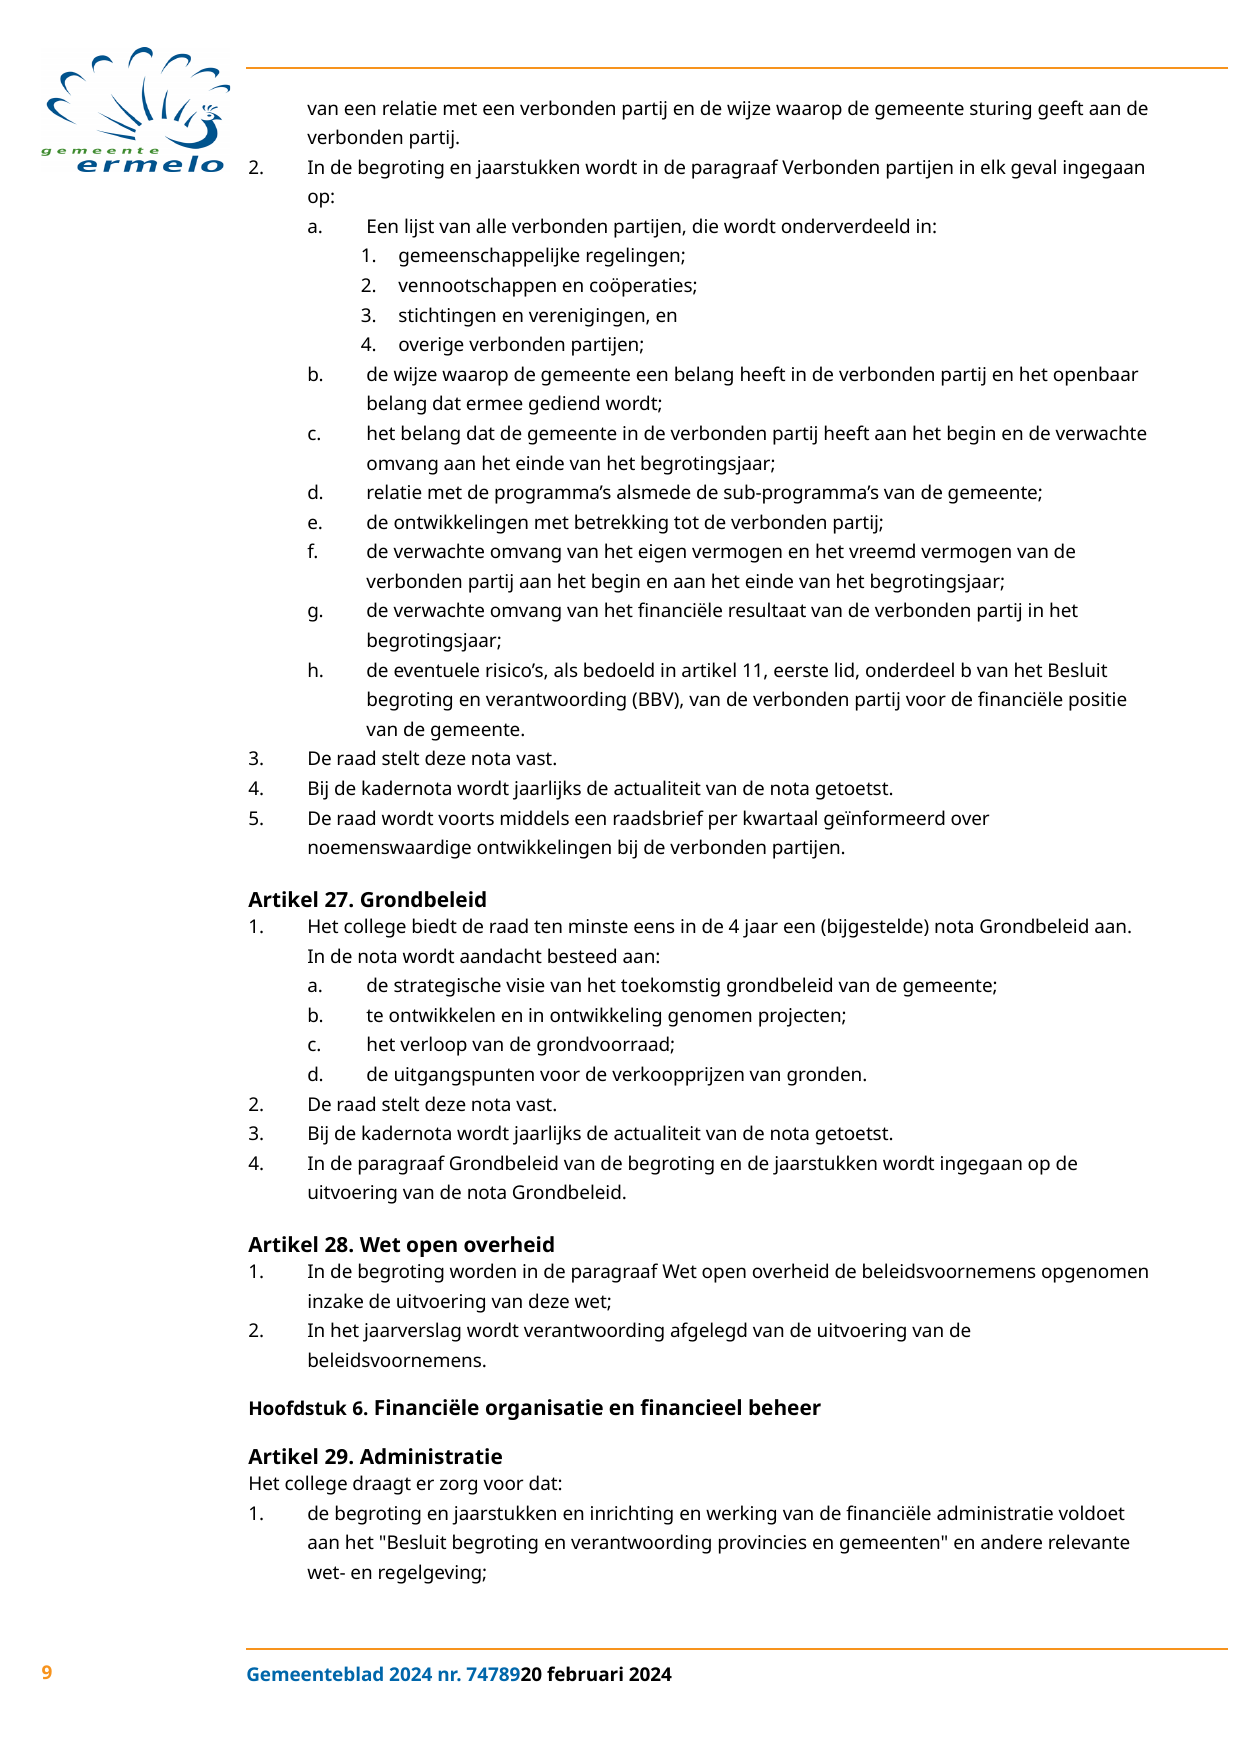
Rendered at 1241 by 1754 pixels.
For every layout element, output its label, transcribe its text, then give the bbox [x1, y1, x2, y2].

list de verwachte omvang van het financiële resultaat van de verbonden partij in het begrotingsjaar; [307, 598, 1152, 653]
text Artikel 29. Administratie [248, 1442, 1152, 1470]
list te ontwikkelen en in ontwikkeling genomen projecten; [307, 1002, 1152, 1028]
list In de begroting en jaarstukken wordt in de paragraaf Verbonden partijen in elk geval ingegaan op: [248, 154, 1152, 209]
list het verloop van de grondvoorraad; [307, 1032, 1152, 1057]
list de begroting en jaarstukken en inrichting en werking van de financiële administratie voldoet aan het "Besluit begroting en verantwoording provincies en gemeenten" en andere relevante wet- en regelgeving; [248, 1500, 1152, 1585]
list het belang dat de gemeente in de verbonden partij heeft aan het begin en de verwachte omvang aan het einde van het begrotingsjaar; [307, 420, 1152, 476]
list Een lijst van alle verbonden partijen, die wordt onderverdeeld in: [307, 213, 1152, 239]
list relatie met de programma’s alsmede de sub-programma’s van de gemeente; [307, 479, 1152, 505]
list van een relatie met een verbonden partij en de wijze waarop de gemeente sturing geeft aan de verbonden partij. [248, 95, 1152, 150]
list de strategische visie van het toekomstig grondbeleid van de gemeente; [307, 972, 1152, 998]
list De raad wordt voorts middels een raadsbrief per kwartaal geïnformeerd over noemenswaardige ontwikkelingen bij de verbonden partijen. [248, 805, 1152, 860]
list In de begroting worden in de paragraaf Wet open overheid de beleidsvoornemens opgenomen inzake de uitvoering van deze wet; [248, 1258, 1152, 1314]
picture [41, 47, 231, 172]
text Artikel 28. Wet open overheid [248, 1230, 1152, 1258]
list de verwachte omvang van het eigen vermogen en het vreemd vermogen van de verbonden partij aan het begin en aan het einde van het begrotingsjaar; [307, 538, 1152, 594]
list Het college biedt de raad ten minste eens in de 4 jaar een (bijgestelde) nota Grondbeleid aan. In de nota wordt aandacht besteed aan: [248, 913, 1152, 968]
list De raad stelt deze nota vast. [248, 746, 1152, 771]
list vennootschappen en coöperaties; [361, 272, 1152, 298]
list de wijze waarop de gemeente een belang heeft in de verbonden partij en het openbaar belang dat ermee gediend wordt; [307, 361, 1152, 416]
list stichtingen en verenigingen, en [361, 302, 1152, 328]
list De raad stelt deze nota vast. [248, 1091, 1152, 1116]
list de ontwikkelingen met betrekking tot de verbonden partij; [307, 509, 1152, 535]
text Hoofdstuk 6. Financiële organisatie en financieel beheer [248, 1393, 1152, 1421]
list In de paragraaf Grondbeleid van de begroting en de jaarstukken wordt ingegaan op de uitvoering van de nota Grondbeleid. [248, 1150, 1152, 1205]
list Bij de kadernota wordt jaarlijks de actualiteit van de nota getoetst. [248, 775, 1152, 801]
text Het college draagt er zorg voor dat: [248, 1470, 1152, 1496]
list gemeenschappelijke regelingen; [361, 243, 1152, 268]
list de uitgangspunten voor de verkoopprijzen van gronden. [307, 1061, 1152, 1087]
list Bij de kadernota wordt jaarlijks de actualiteit van de nota getoetst. [248, 1120, 1152, 1146]
list de eventuele risico’s, als bedoeld in artikel 11, eerste lid, onderdeel b van het Besluit begroting en verantwoording (BBV), van de verbonden partij voor de financiële positie van de gemeente. [307, 657, 1152, 742]
list overige verbonden partijen; [361, 331, 1152, 357]
text Artikel 27. Grondbeleid [248, 885, 1152, 913]
list In het jaarverslag wordt verantwoording afgelegd van de uitvoering van de beleidsvoornemens. [248, 1317, 1152, 1373]
